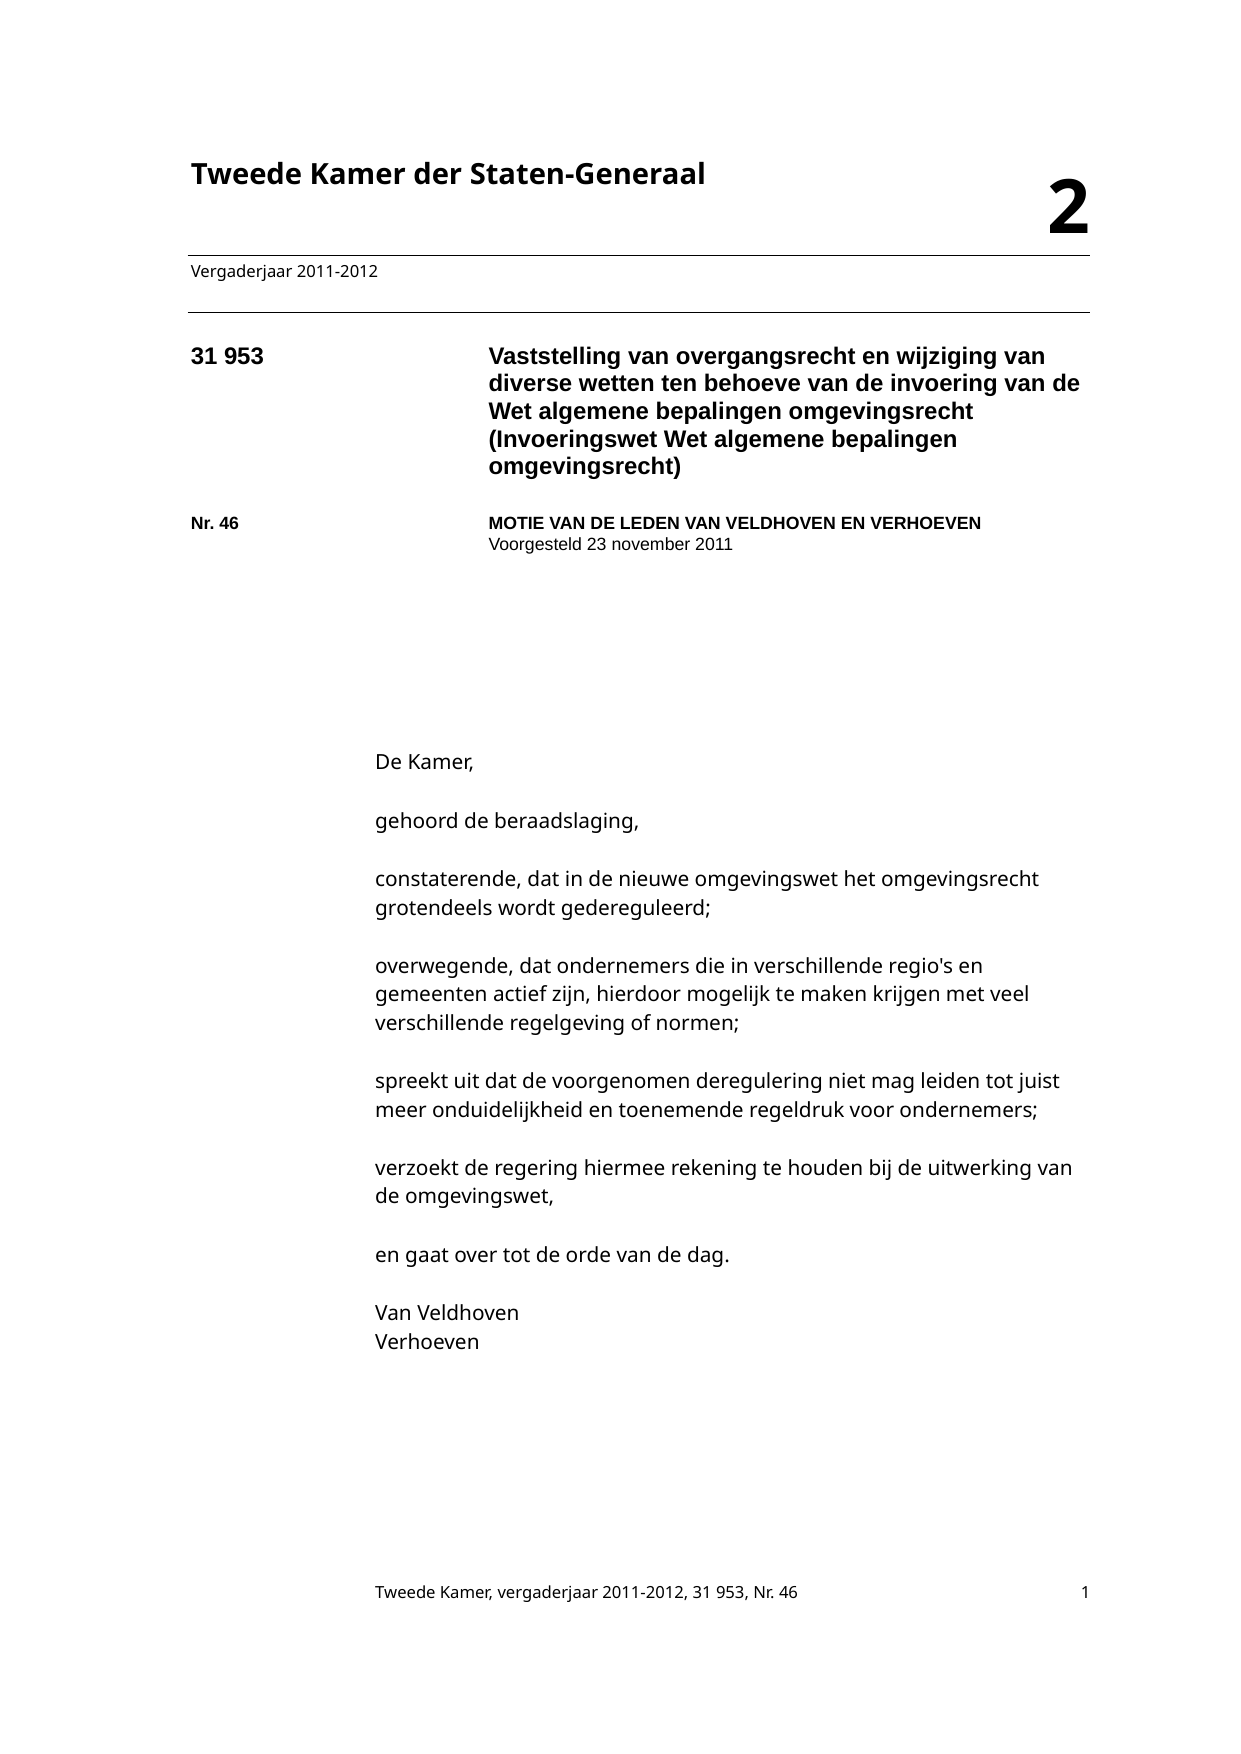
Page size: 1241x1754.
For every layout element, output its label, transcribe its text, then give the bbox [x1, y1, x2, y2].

table_cell 31 953 [188, 339, 485, 510]
table_cell Vaststelling van overgangsrecht en wijziging van diverse wetten ten behoeve van de invoering van de Wet algemene bepalingen omgevingsrecht (Invoeringswet Wet algemene bepalingen omgevingsrecht) [485, 339, 1090, 510]
table_cell [188, 313, 485, 339]
text De Kamer, [375, 747, 1090, 776]
table_cell Vergaderjaar 2011-2012 [188, 256, 485, 312]
text Verhoeven [375, 1327, 1090, 1355]
text gehoord de beraadslaging, [375, 806, 1090, 834]
table_cell Nr. 46 [188, 510, 485, 629]
text en gaat over tot de orde van de dag. [375, 1240, 1090, 1268]
text constaterende, dat in de nieuwe omgevingswet het omgevingsrecht grotendeels wordt gedereguleerd; [375, 864, 1090, 921]
table_cell MOTIE VAN DE LEDEN VAN VELDHOVEN EN VERHOEVEN Voorgesteld 23 november 2011 [485, 510, 1090, 629]
text overwegende, dat ondernemers die in verschillende regio's en gemeenten actief zijn, hierdoor mogelijk te maken krijgen met veel verschillende regelgeving of normen; [375, 951, 1090, 1036]
text Van Veldhoven [375, 1298, 1090, 1327]
text verzoekt de regering hiermee rekening te houden bij de uitwerking van de omgevingswet, [375, 1153, 1090, 1210]
table_cell [485, 256, 1090, 312]
table_cell [485, 313, 1090, 339]
table_header Tweede Kamer der Staten-Generaal [188, 150, 909, 255]
text spreekt uit dat de voorgenomen deregulering niet mag leiden tot juist meer onduidelijkheid en toenemende regeldruk voor ondernemers; [375, 1066, 1090, 1123]
table_header 2 [910, 150, 1090, 255]
